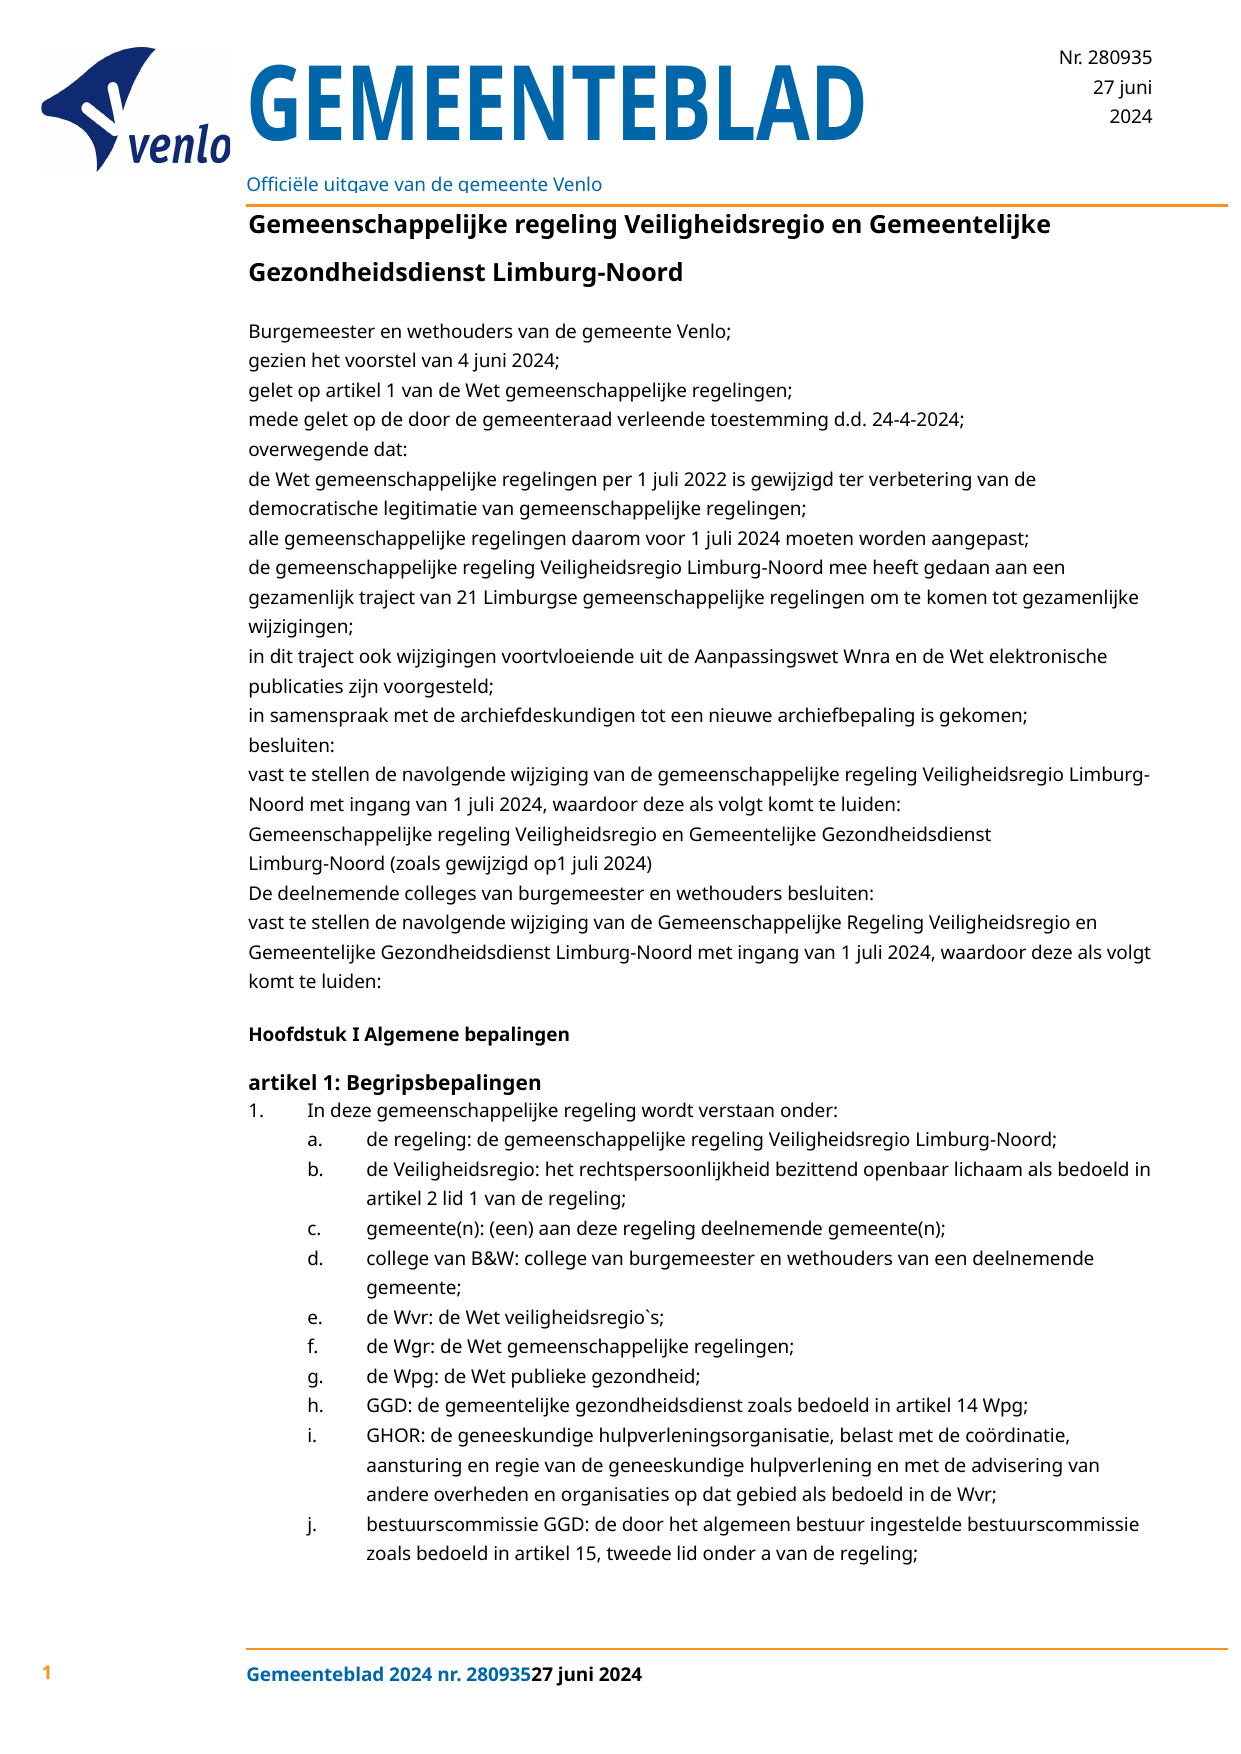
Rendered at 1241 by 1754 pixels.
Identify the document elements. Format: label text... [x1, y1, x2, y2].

text Burgemeester en wethouders van de gemeente Venlo; [248, 318, 1152, 344]
list de Veiligheidsregio: het rechtspersoonlijkheid bezittend openbaar lichaam als bedoeld in artikel 2 lid 1 van de regeling; [307, 1156, 1152, 1211]
text Gemeenschappelijke regeling Veiligheidsregio en Gemeentelijke Gezondheidsdienst Limburg-Noord [248, 207, 1152, 288]
text De deelnemende colleges van burgemeester en wethouders besluiten: [248, 880, 1152, 906]
text artikel 1: Begripsbepalingen [248, 1068, 1152, 1097]
list de Wvr: de Wet veiligheidsregio`s; [307, 1304, 1152, 1330]
text mede gelet op de door de gemeenteraad verleende toestemming d.d. 24-4-2024; [248, 407, 1152, 432]
list de regeling: de gemeenschappelijke regeling Veiligheidsregio Limburg-Noord; [307, 1126, 1152, 1152]
text gezien het voorstel van 4 juni 2024; [248, 347, 1152, 373]
text gelet op artikel 1 van de Wet gemeenschappelijke regelingen; [248, 377, 1152, 403]
list GGD: de gemeentelijke gezondheidsdienst zoals bedoeld in artikel 14 Wpg; [307, 1393, 1152, 1418]
text de Wet gemeenschappelijke regelingen per 1 juli 2022 is gewijzigd ter verbetering van de democratische legitimatie van gemeenschappelijke regelingen; [248, 466, 1152, 521]
list de Wgr: de Wet gemeenschappelijke regelingen; [307, 1333, 1152, 1359]
list de Wpg: de Wet publieke gezondheid; [307, 1363, 1152, 1389]
text besluiten: [248, 732, 1152, 758]
list bestuurscommissie GGD: de door het algemeen bestuur ingestelde bestuurscommissie zoals bedoeld in artikel 15, tweede lid onder a van de regeling; [307, 1511, 1152, 1566]
list In deze gemeenschappelijke regeling wordt verstaan onder: [248, 1097, 1152, 1123]
text vast te stellen de navolgende wijziging van de Gemeenschappelijke Regeling Veiligheidsregio en Gemeentelijke Gezondheidsdienst Limburg-Noord met ingang van 1 juli 2024, waardoor deze als volgt komt te luiden: [248, 909, 1152, 994]
text de gemeenschappelijke regeling Veiligheidsregio Limburg-Noord mee heeft gedaan aan een gezamenlijk traject van 21 Limburgse gemeenschappelijke regelingen om te komen tot gezamenlijke wijzigingen; [248, 554, 1152, 639]
list college van B&W: college van burgemeester en wethouders van een deelnemende gemeente; [307, 1245, 1152, 1300]
text vast te stellen de navolgende wijziging van de gemeenschappelijke regeling Veiligheidsregio Limburg-Noord met ingang van 1 juli 2024, waardoor deze als volgt komt te luiden: [248, 762, 1152, 817]
list GHOR: de geneeskundige hulpverleningsorganisatie, belast met de coördinatie, aansturing en regie van de geneeskundige hulpverlening en met de advisering van andere overheden en organisaties op dat gebied als bedoeld in de Wvr; [307, 1422, 1152, 1507]
text Limburg-Noord (zoals gewijzigd op1 juli 2024) [248, 850, 1152, 876]
text Hoofdstuk I Algemene bepalingen [248, 1019, 1152, 1048]
text in samenspraak met de archiefdeskundigen tot een nieuwe archiefbepaling is gekomen; [248, 702, 1152, 728]
picture [41, 47, 231, 172]
text alle gemeenschappelijke regelingen daarom voor 1 juli 2024 moeten worden aangepast; [248, 525, 1152, 551]
list gemeente(n): (een) aan deze regeling deelnemende gemeente(n); [307, 1215, 1152, 1241]
text overwegende dat: [248, 436, 1152, 462]
text in dit traject ook wijzigingen voortvloeiende uit de Aanpassingswet Wnra en de Wet elektronische publicaties zijn voorgesteld; [248, 643, 1152, 699]
text Gemeenschappelijke regeling Veiligheidsregio en Gemeentelijke Gezondheidsdienst [248, 821, 1152, 847]
